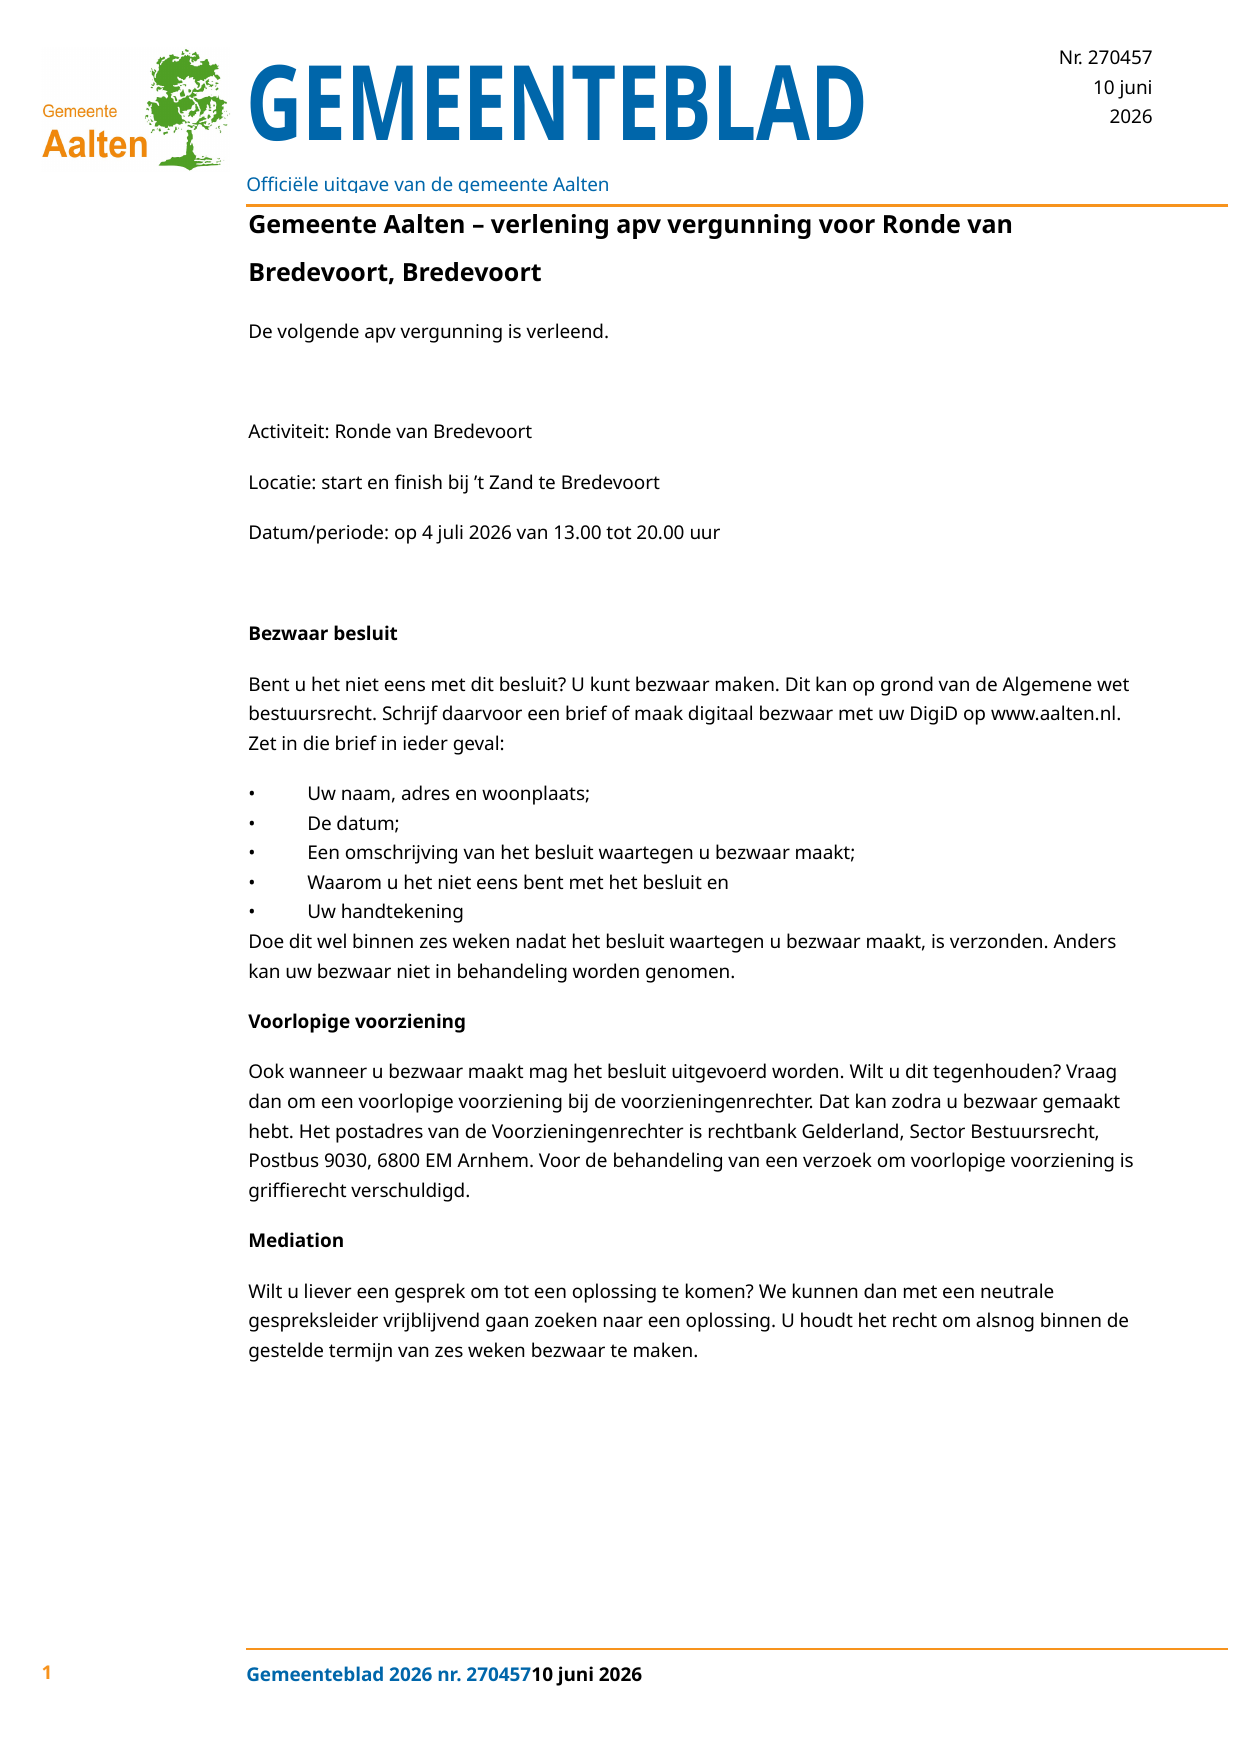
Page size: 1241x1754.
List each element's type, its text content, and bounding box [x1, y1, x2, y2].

text Locatie: start en finish bij ’t Zand te Bredevoort [248, 469, 1152, 495]
list Uw naam, adres en woonplaats; [248, 780, 1152, 806]
text Ook wanneer u bezwaar maakt mag het besluit uitgevoerd worden. Wilt u dit tegenhouden? Vraag dan om een voorlopige voorziening bij de voorzieningenrechter. Dat kan zodra u bezwaar gemaakt hebt. Het postadres van de Voorzieningenrechter is rechtbank Gelderland, Sector Bestuursrecht, Postbus 9030, 6800 EM Arnhem. Voor de behandeling van een verzoek om voorlopige voorziening is griffierecht verschuldigd. [248, 1059, 1152, 1203]
list De datum; [248, 810, 1152, 836]
picture [41, 47, 231, 172]
text Datum/periode: op 4 juli 2026 van 13.00 tot 20.00 uur [248, 519, 1152, 545]
text Doe dit wel binnen zes weken nadat het besluit waartegen u bezwaar maakt, is verzonden. Anders kan uw bezwaar niet in behandeling worden genomen. [248, 928, 1152, 984]
text Mediation [248, 1227, 1152, 1253]
text Bent u het niet eens met dit besluit? U kunt bezwaar maken. Dit kan op grond van de Algemene wet bestuursrecht. Schrijf daarvoor een brief of maak digitaal bezwaar met uw DigiD op www.aalten.nl. Zet in die brief in ieder geval: [248, 671, 1152, 756]
text De volgende apv vergunning is verleend. [248, 318, 1152, 344]
list Uw handtekening [248, 899, 1152, 924]
text Bezwaar besluit [248, 620, 1152, 646]
text Gemeente Aalten – verlening apv vergunning voor Ronde van Bredevoort, Bredevoort [248, 207, 1152, 288]
text Voorlopige voorziening [248, 1008, 1152, 1034]
list Waarom u het niet eens bent met het besluit en [248, 869, 1152, 895]
text Activiteit: Ronde van Bredevoort [248, 419, 1152, 444]
list Een omschrijving van het besluit waartegen u bezwaar maakt; [248, 839, 1152, 865]
text Wilt u liever een gesprek om tot een oplossing te komen? We kunnen dan met een neutrale gespreksleider vrijblijvend gaan zoeken naar een oplossing. U houdt het recht om alsnog binnen de gestelde termijn van zes weken bezwaar te maken. [248, 1278, 1152, 1363]
